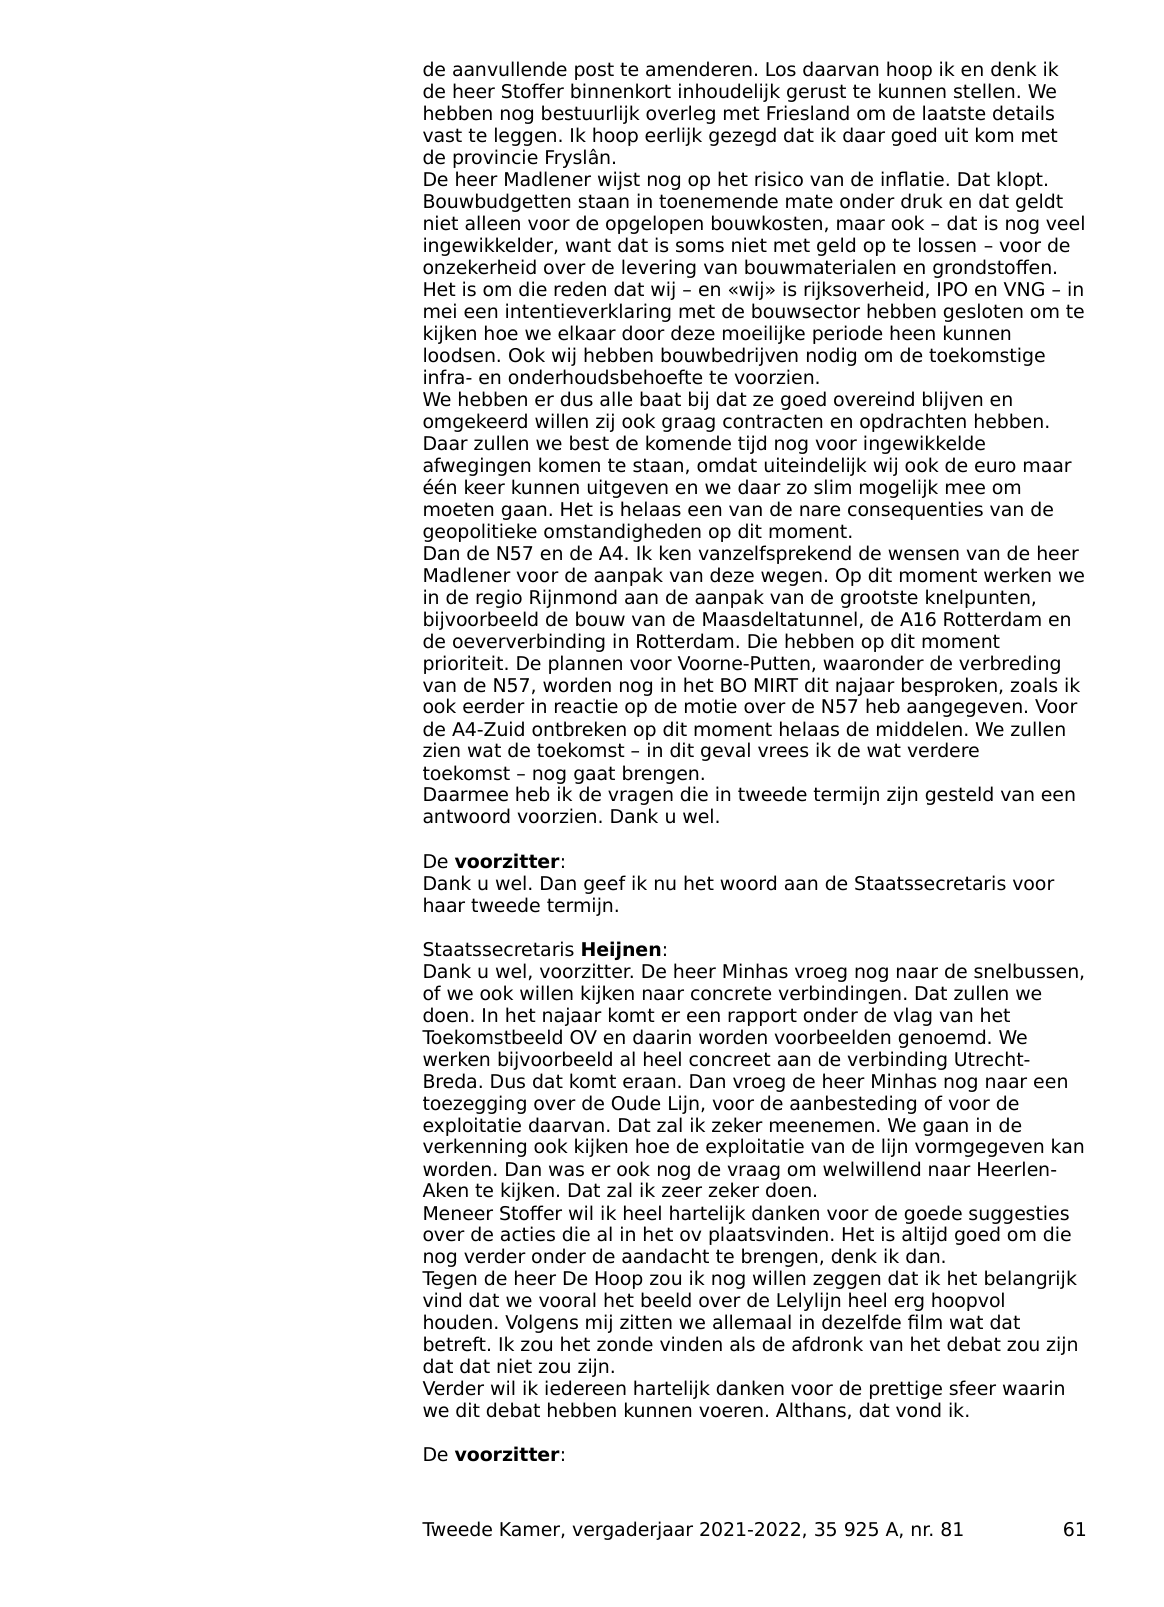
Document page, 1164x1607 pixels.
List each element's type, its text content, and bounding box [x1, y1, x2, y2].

text Dank u wel, voorzitter. De heer Minhas vroeg nog naar de snelbussen, of we ook willen kijken naar concrete verbindingen. Dat zullen we doen. In het najaar komt er een rapport onder de vlag van het Toekomstbeeld OV en daarin worden voorbeelden genoemd. We werken bijvoorbeeld al heel concreet aan de verbinding Utrecht-Breda. Dus dat komt eraan. Dan vroeg de heer Minhas nog naar een toezegging over de Oude Lijn, voor de aanbesteding of voor de exploitatie daarvan. Dat zal ik zeker meenemen. We gaan in de verkenning ook kijken hoe de exploitatie van de lijn vormgegeven kan worden. Dan was er ook nog de vraag om welwillend naar Heerlen-Aken te kijken. Dat zal ik zeer zeker doen. [422, 961, 1087, 1202]
text De voorzitter: [422, 1444, 1087, 1466]
text Meneer Stoffer wil ik heel hartelijk danken voor de goede suggesties over de acties die al in het ov plaatsvinden. Het is altijd goed om die nog verder onder de aandacht te brengen, denk ik dan. [422, 1202, 1087, 1268]
text De heer Madlener wijst nog op het risico van de inflatie. Dat klopt. Bouwbudgetten staan in toenemende mate onder druk en dat geldt niet alleen voor de opgelopen bouwkosten, maar ook – dat is nog veel ingewikkelder, want dat is soms niet met geld op te lossen – voor de onzekerheid over de levering van bouwmaterialen en grondstoffen. Het is om die reden dat wij – en «wij» is rijksoverheid, IPO en VNG – in mei een intentieverklaring met de bouwsector hebben gesloten om te kijken hoe we elkaar door deze moeilijke periode heen kunnen loodsen. Ook wij hebben bouwbedrijven nodig om de toekomstige infra- en onderhoudsbehoefte te voorzien. [422, 169, 1087, 389]
text Staatssecretaris Heijnen: [422, 939, 1087, 961]
text Dan de N57 en de A4. Ik ken vanzelfsprekend de wensen van de heer Madlener voor de aanpak van deze wegen. Op dit moment werken we in de regio Rijnmond aan de aanpak van de grootste knelpunten, bijvoorbeeld de bouw van de Maasdeltatunnel, de A16 Rotterdam en de oeververbinding in Rotterdam. Die hebben op dit moment prioriteit. De plannen voor Voorne-Putten, waaronder de verbreding van de N57, worden nog in het BO MIRT dit najaar besproken, zoals ik ook eerder in reactie op de motie over de N57 heb aangegeven. Voor de A4-Zuid ontbreken op dit moment helaas de middelen. We zullen zien wat de toekomst – in dit geval vrees ik de wat verdere toekomst – nog gaat brengen. [422, 543, 1087, 784]
text Daarmee heb ik de vragen die in tweede termijn zijn gesteld van een antwoord voorzien. Dank u wel. [422, 784, 1087, 828]
text Dank u wel. Dan geef ik nu het woord aan de Staatssecretaris voor haar tweede termijn. [422, 872, 1087, 916]
text Tegen de heer De Hoop zou ik nog willen zeggen dat ik het belangrijk vind dat we vooral het beeld over de Lelylijn heel erg hoopvol houden. Volgens mij zitten we allemaal in dezelfde film wat dat betreft. Ik zou het zonde vinden als de afdronk van het debat zou zijn dat dat niet zou zijn. [422, 1268, 1087, 1378]
text de aanvullende post te amenderen. Los daarvan hoop ik en denk ik de heer Stoffer binnenkort inhoudelijk gerust te kunnen stellen. We hebben nog bestuurlijk overleg met Friesland om de laatste details vast te leggen. Ik hoop eerlijk gezegd dat ik daar goed uit kom met de provincie Fryslân. [422, 59, 1087, 169]
text De voorzitter: [422, 851, 1087, 872]
text Verder wil ik iedereen hartelijk danken voor de prettige sfeer waarin we dit debat hebben kunnen voeren. Althans, dat vond ik. [422, 1378, 1087, 1422]
text We hebben er dus alle baat bij dat ze goed overeind blijven en omgekeerd willen zij ook graag contracten en opdrachten hebben. Daar zullen we best de komende tijd nog voor ingewikkelde afwegingen komen te staan, omdat uiteindelijk wij ook de euro maar één keer kunnen uitgeven en we daar zo slim mogelijk mee om moeten gaan. Het is helaas een van de nare consequenties van de geopolitieke omstandigheden op dit moment. [422, 389, 1087, 543]
